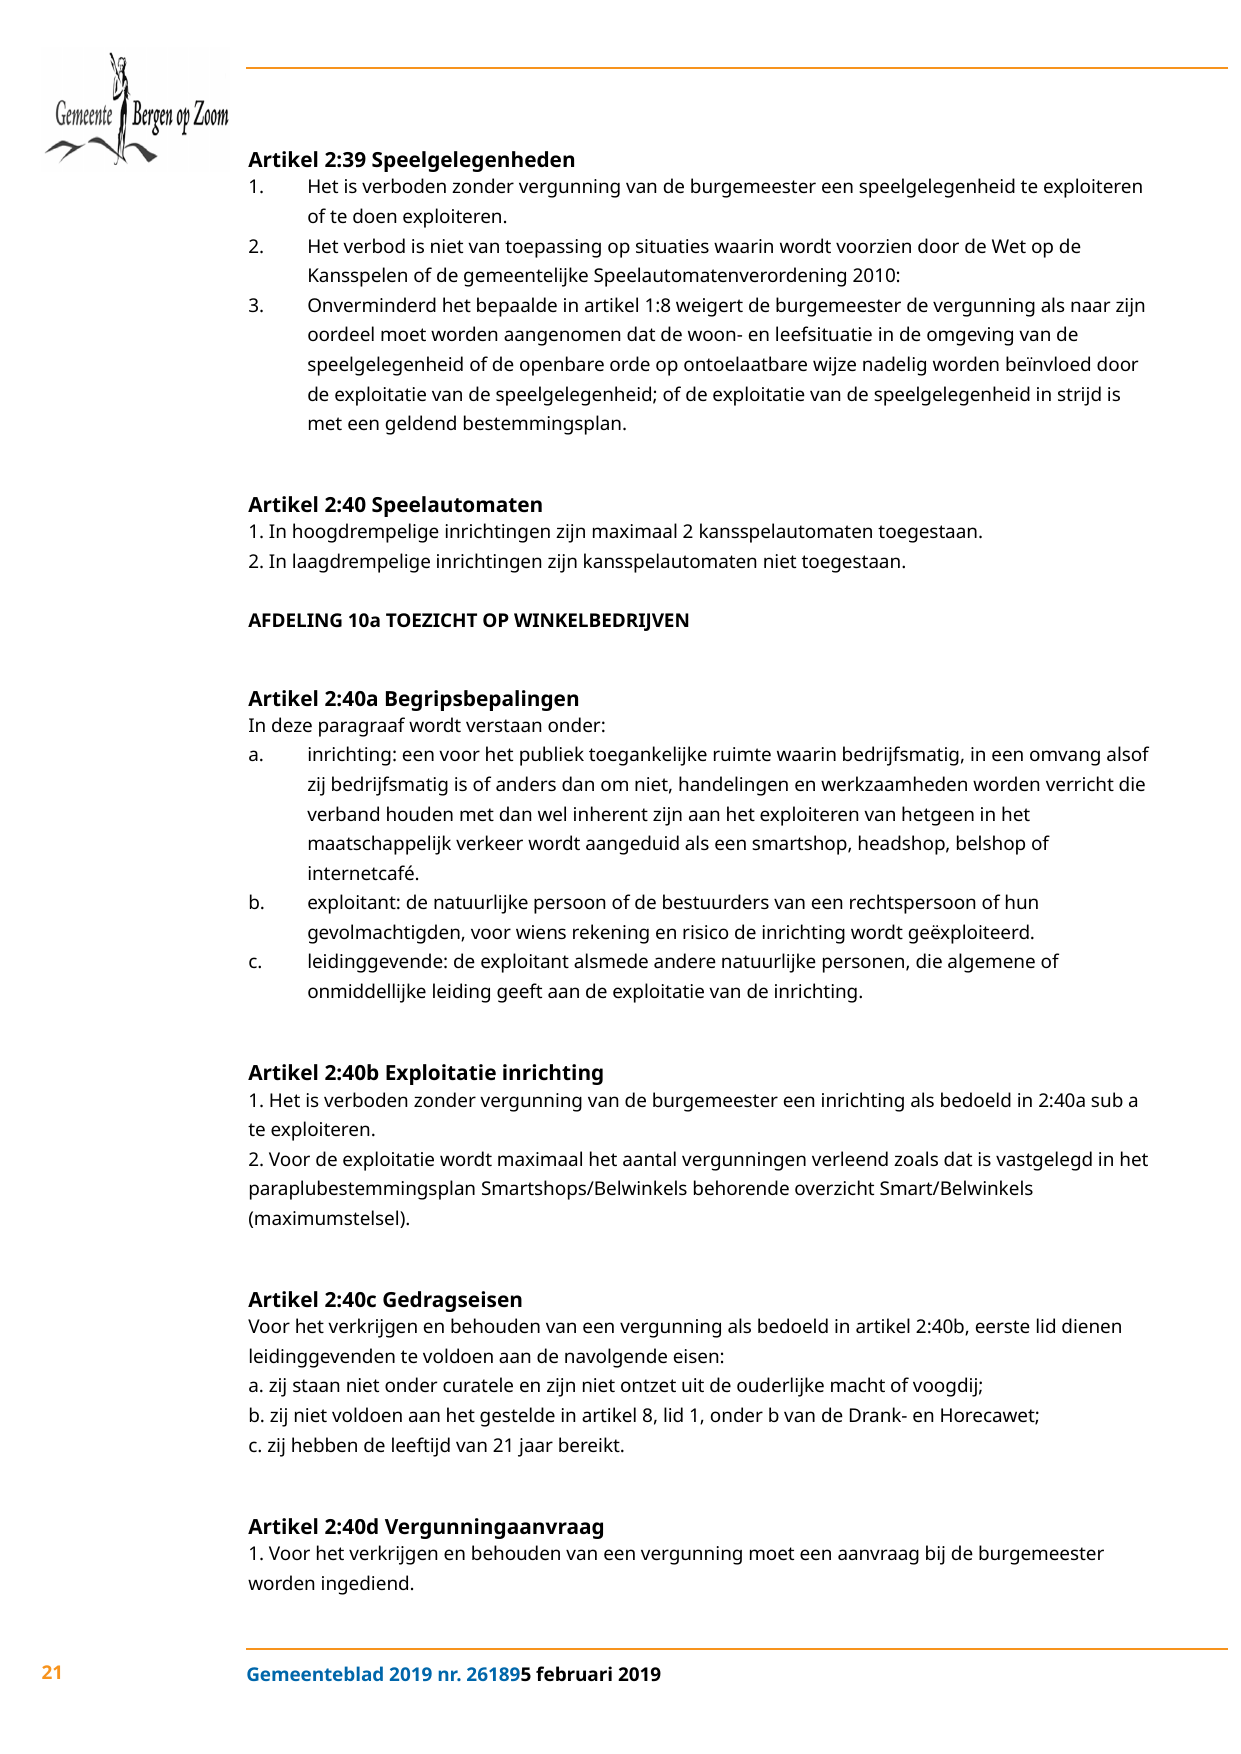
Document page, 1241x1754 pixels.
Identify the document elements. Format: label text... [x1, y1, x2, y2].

text In deze paragraaf wordt verstaan onder: [248, 712, 1152, 738]
text 2. In laagdrempelige inrichtingen zijn kansspelautomaten niet toegestaan. [248, 548, 1152, 574]
list Het verbod is niet van toepassing op situaties waarin wordt voorzien door de Wet op de Kansspelen of de gemeentelijke Speelautomatenverordening 2010: [248, 233, 1152, 288]
text Artikel 2:40d Vergunningaanvraag [248, 1512, 1152, 1540]
text a. zij staan niet onder curatele en zijn niet ontzet uit de ouderlijke macht of voogdij; [248, 1373, 1152, 1398]
list Onverminderd het bepaalde in artikel 1:8 weigert de burgemeester de vergunning als naar zijn oordeel moet worden aangenomen dat de woon- en leefsituatie in de omgeving van de speelgelegenheid of de openbare orde op ontoelaatbare wijze nadelig worden beïnvloed door de exploitatie van de speelgelegenheid; of de exploitatie van de speelgelegenheid in strijd is met een geldend bestemmingsplan. [248, 292, 1152, 436]
text Artikel 2:40a Begripsbepalingen [248, 684, 1152, 712]
list exploitant: de natuurlijke persoon of de bestuurders van een rechtspersoon of hun gevolmachtigden, voor wiens rekening en risico de inrichting wordt geëxploiteerd. [248, 889, 1152, 945]
text Artikel 2:40 Speelautomaten [248, 490, 1152, 519]
text Artikel 2:40c Gedragseisen [248, 1285, 1152, 1313]
text Artikel 2:40b Exploitatie inrichting [248, 1058, 1152, 1087]
text b. zij niet voldoen aan het gestelde in artikel 8, lid 1, onder b van de Drank- en Horecawet; [248, 1402, 1152, 1428]
list inrichting: een voor het publiek toegankelijke ruimte waarin bedrijfsmatig, in een omvang alsof zij bedrijfsmatig is of anders dan om niet, handelingen en werkzaamheden worden verricht die verband houden met dan wel inherent zijn aan het exploiteren van hetgeen in het maatschappelijk verkeer wordt aangeduid als een smartshop, headshop, belshop of internetcafé. [248, 742, 1152, 886]
text AFDELING 10a TOEZICHT OP WINKELBEDRIJVEN [248, 607, 1152, 633]
picture [41, 47, 231, 172]
text 1. Voor het verkrijgen en behouden van een vergunning moet een aanvraag bij de burgemeester worden ingediend. [248, 1540, 1152, 1596]
text 1. In hoogdrempelige inrichtingen zijn maximaal 2 kansspelautomaten toegestaan. [248, 519, 1152, 544]
text 1. Het is verboden zonder vergunning van de burgemeester een inrichting als bedoeld in 2:40a sub a te exploiteren. [248, 1087, 1152, 1142]
text c. zij hebben de leeftijd van 21 jaar bereikt. [248, 1432, 1152, 1458]
text 2. Voor de exploitatie wordt maximaal het aantal vergunningen verleend zoals dat is vastgelegd in het paraplubestemmingsplan Smartshops/Belwinkels behorende overzicht Smart/Belwinkels (maximumstelsel). [248, 1146, 1152, 1231]
text Voor het verkrijgen en behouden van een vergunning als bedoeld in artikel 2:40b, eerste lid dienen leidinggevenden te voldoen aan de navolgende eisen: [248, 1313, 1152, 1369]
list leidinggevende: de exploitant alsmede andere natuurlijke personen, die algemene of onmiddellijke leiding geeft aan de exploitatie van de inrichting. [248, 949, 1152, 1004]
list Het is verboden zonder vergunning van de burgemeester een speelgelegenheid te exploiteren of te doen exploiteren. [248, 174, 1152, 229]
text Artikel 2:39 Speelgelegenheden [248, 145, 1152, 174]
